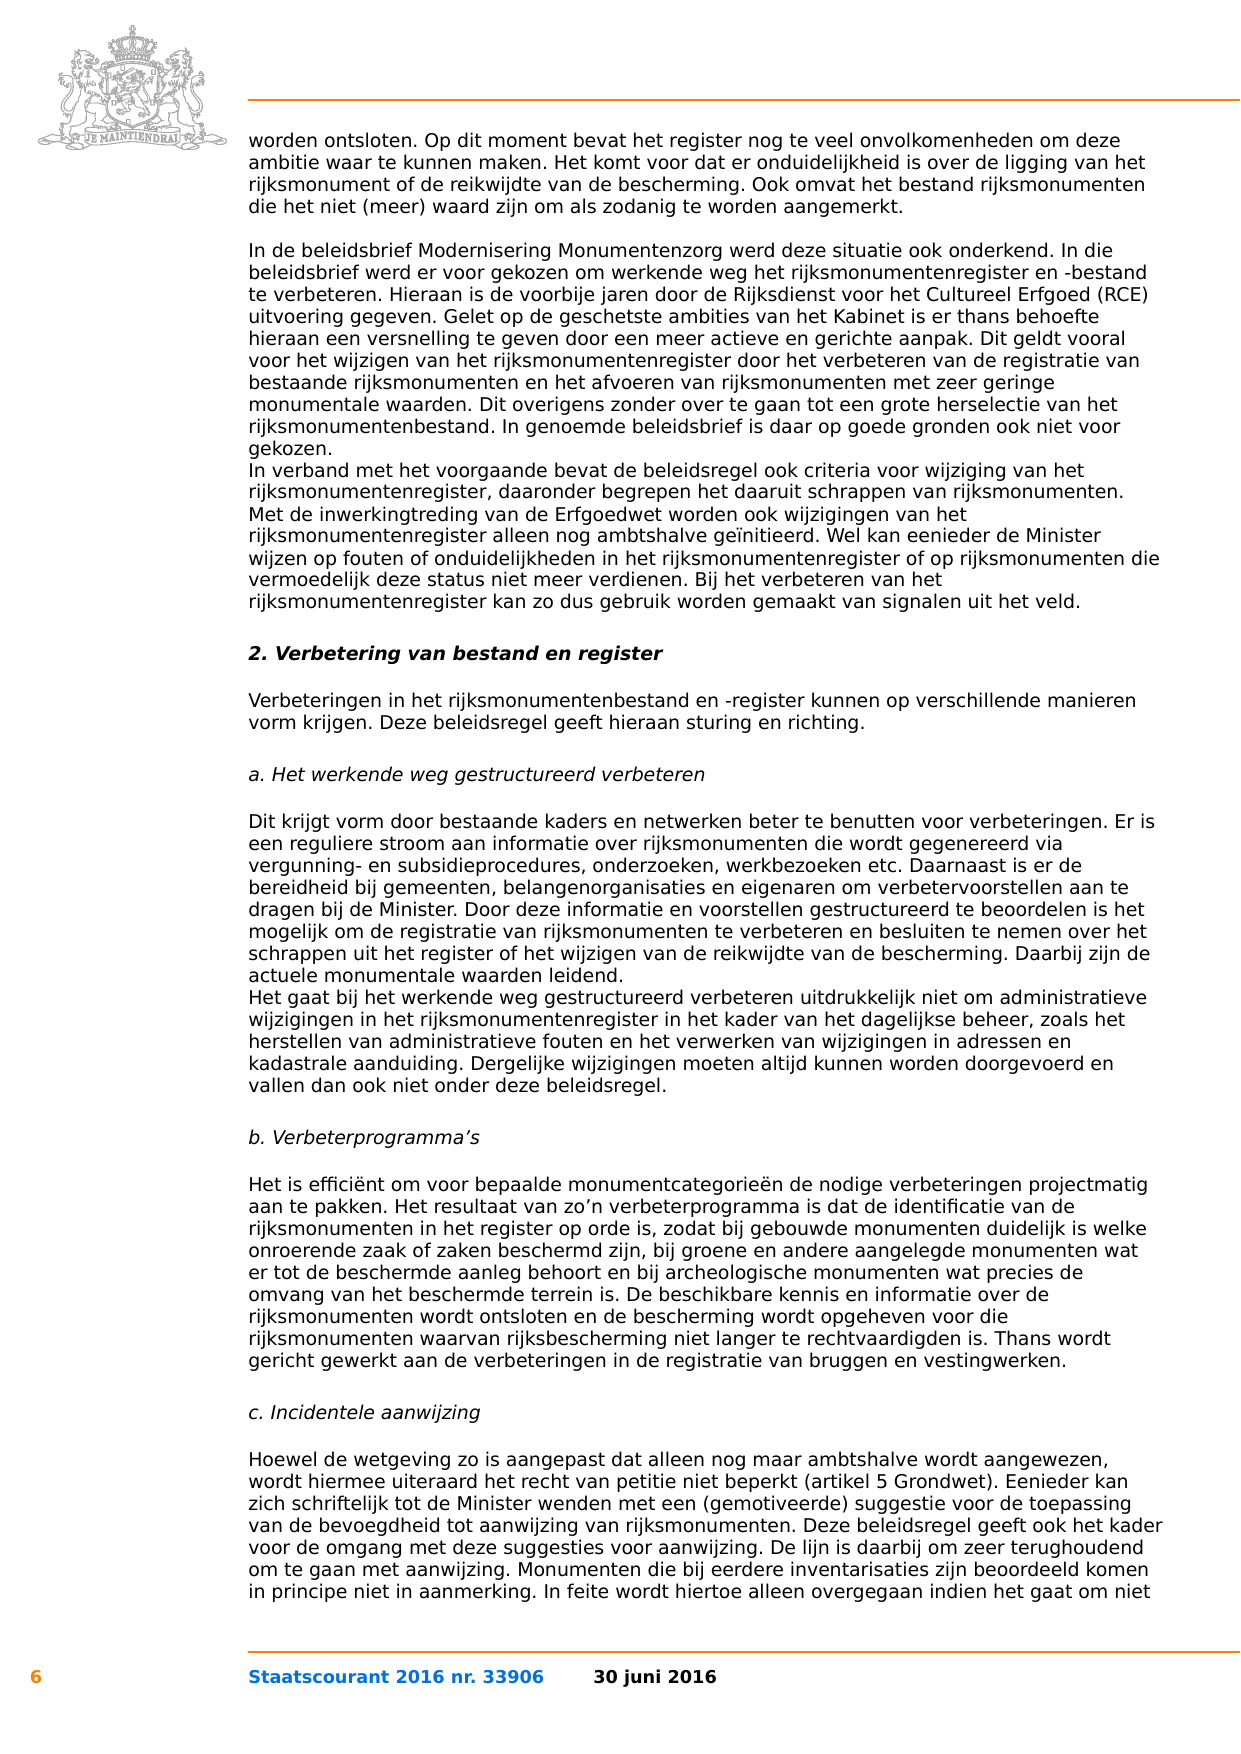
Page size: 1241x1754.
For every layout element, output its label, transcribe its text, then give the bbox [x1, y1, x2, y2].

text In verband met het voorgaande bevat de beleidsregel ook criteria voor wijziging van het rijksmonumentenregister, daaronder begrepen het daaruit schrappen van rijksmonumenten. Met de inwerkingtreding van de Erfgoedwet worden ook wijzigingen van het rijksmonumentenregister alleen nog ambtshalve geïnitieerd. Wel kan eenieder de Minister wijzen op fouten of onduidelijkheden in het rijksmonumentenregister of op rijksmonumenten die vermoedelijk deze status niet meer verdienen. Bij het verbeteren van het rijksmonumentenregister kan zo dus gebruik worden gemaakt van signalen uit het veld. [248, 459, 1163, 613]
text Dit krijgt vorm door bestaande kaders en netwerken beter te benutten voor verbeteringen. Er is een reguliere stroom aan informatie over rijksmonumenten die wordt gegenereerd via vergunning- en subsidieprocedures, onderzoeken, werkbezoeken etc. Daarnaast is er de bereidheid bij gemeenten, belangenorganisaties en eigenaren om verbetervoorstellen aan te dragen bij de Minister. Door deze informatie en voorstellen gestructureerd te beoordelen is het mogelijk om de registratie van rijksmonumenten te verbeteren en besluiten te nemen over het schrappen uit het register of het wijzigen van de reikwijdte van de bescherming. Daarbij zijn de actuele monumentale waarden leidend. [248, 811, 1163, 987]
subtitle 2. Verbetering van bestand en register [248, 643, 1163, 665]
text Het gaat bij het werkende weg gestructureerd verbeteren uitdrukkelijk niet om administratieve wijzigingen in het rijksmonumentenregister in het kader van het dagelijkse beheer, zoals het herstellen van administratieve fouten en het verwerken van wijzigingen in adressen en kadastrale aanduiding. Dergelijke wijzigingen moeten altijd kunnen worden doorgevoerd en vallen dan ook niet onder deze beleidsregel. [248, 987, 1163, 1097]
subtitle c. Incidentele aanwijzing [248, 1402, 1163, 1424]
text Hoewel de wetgeving zo is aangepast dat alleen nog maar ambtshalve wordt aangewezen, wordt hiermee uiteraard het recht van petitie niet beperkt (artikel 5 Grondwet). Eenieder kan zich schriftelijk tot de Minister wenden met een (gemotiveerde) suggestie voor de toepassing van de bevoegdheid tot aanwijzing van rijksmonumenten. Deze beleidsregel geeft ook het kader voor de omgang met deze suggesties voor aanwijzing. De lijn is daarbij om zeer terughoudend om te gaan met aanwijzing. Monumenten die bij eerdere inventarisaties zijn beoordeeld komen in principe niet in aanmerking. In feite wordt hiertoe alleen overgegaan indien het gaat om niet [248, 1449, 1163, 1603]
text In de beleidsbrief Modernisering Monumentenzorg werd deze situatie ook onderkend. In die beleidsbrief werd er voor gekozen om werkende weg het rijksmonumentenregister en -bestand te verbeteren. Hieraan is de voorbije jaren door de Rijksdienst voor het Cultureel Erfgoed (RCE) uitvoering gegeven. Gelet op de geschetste ambities van het Kabinet is er thans behoefte hieraan een versnelling te geven door een meer actieve en gerichte aanpak. Dit geldt vooral voor het wijzigen van het rijksmonumentenregister door het verbeteren van de registratie van bestaande rijksmonumenten en het afvoeren van rijksmonumenten met zeer geringe monumentale waarden. Dit overigens zonder over te gaan tot een grote herselectie van het rijksmonumentenbestand. In genoemde beleidsbrief is daar op goede gronden ook niet voor gekozen. [248, 240, 1163, 459]
text worden ontsloten. Op dit moment bevat het register nog te veel onvolkomenheden om deze ambitie waar te kunnen maken. Het komt voor dat er onduidelijkheid is over de ligging van het rijksmonument of de reikwijdte van de bescherming. Ook omvat het bestand rijksmonumenten die het niet (meer) waard zijn om als zodanig te worden aangemerkt. [248, 130, 1163, 218]
subtitle b. Verbeterprogramma’s [248, 1127, 1163, 1149]
text Verbeteringen in het rijksmonumentenbestand en -register kunnen op verschillende manieren vorm krijgen. Deze beleidsregel geeft hieraan sturing en richting. [248, 690, 1163, 734]
picture [38, 25, 227, 150]
text Het is efficiënt om voor bepaalde monumentcategorieën de nodige verbeteringen projectmatig aan te pakken. Het resultaat van zo’n verbeterprogramma is dat de identificatie van de rijksmonumenten in het register op orde is, zodat bij gebouwde monumenten duidelijk is welke onroerende zaak of zaken beschermd zijn, bij groene en andere aangelegde monumenten wat er tot de beschermde aanleg behoort en bij archeologische monumenten wat precies de omvang van het beschermde terrein is. De beschikbare kennis en informatie over de rijksmonumenten wordt ontsloten en de bescherming wordt opgeheven voor die rijksmonumenten waarvan rijksbescherming niet langer te rechtvaardigden is. Thans wordt gericht gewerkt aan de verbeteringen in de registratie van bruggen en vestingwerken. [248, 1174, 1163, 1372]
subtitle a. Het werkende weg gestructureerd verbeteren [248, 764, 1163, 786]
